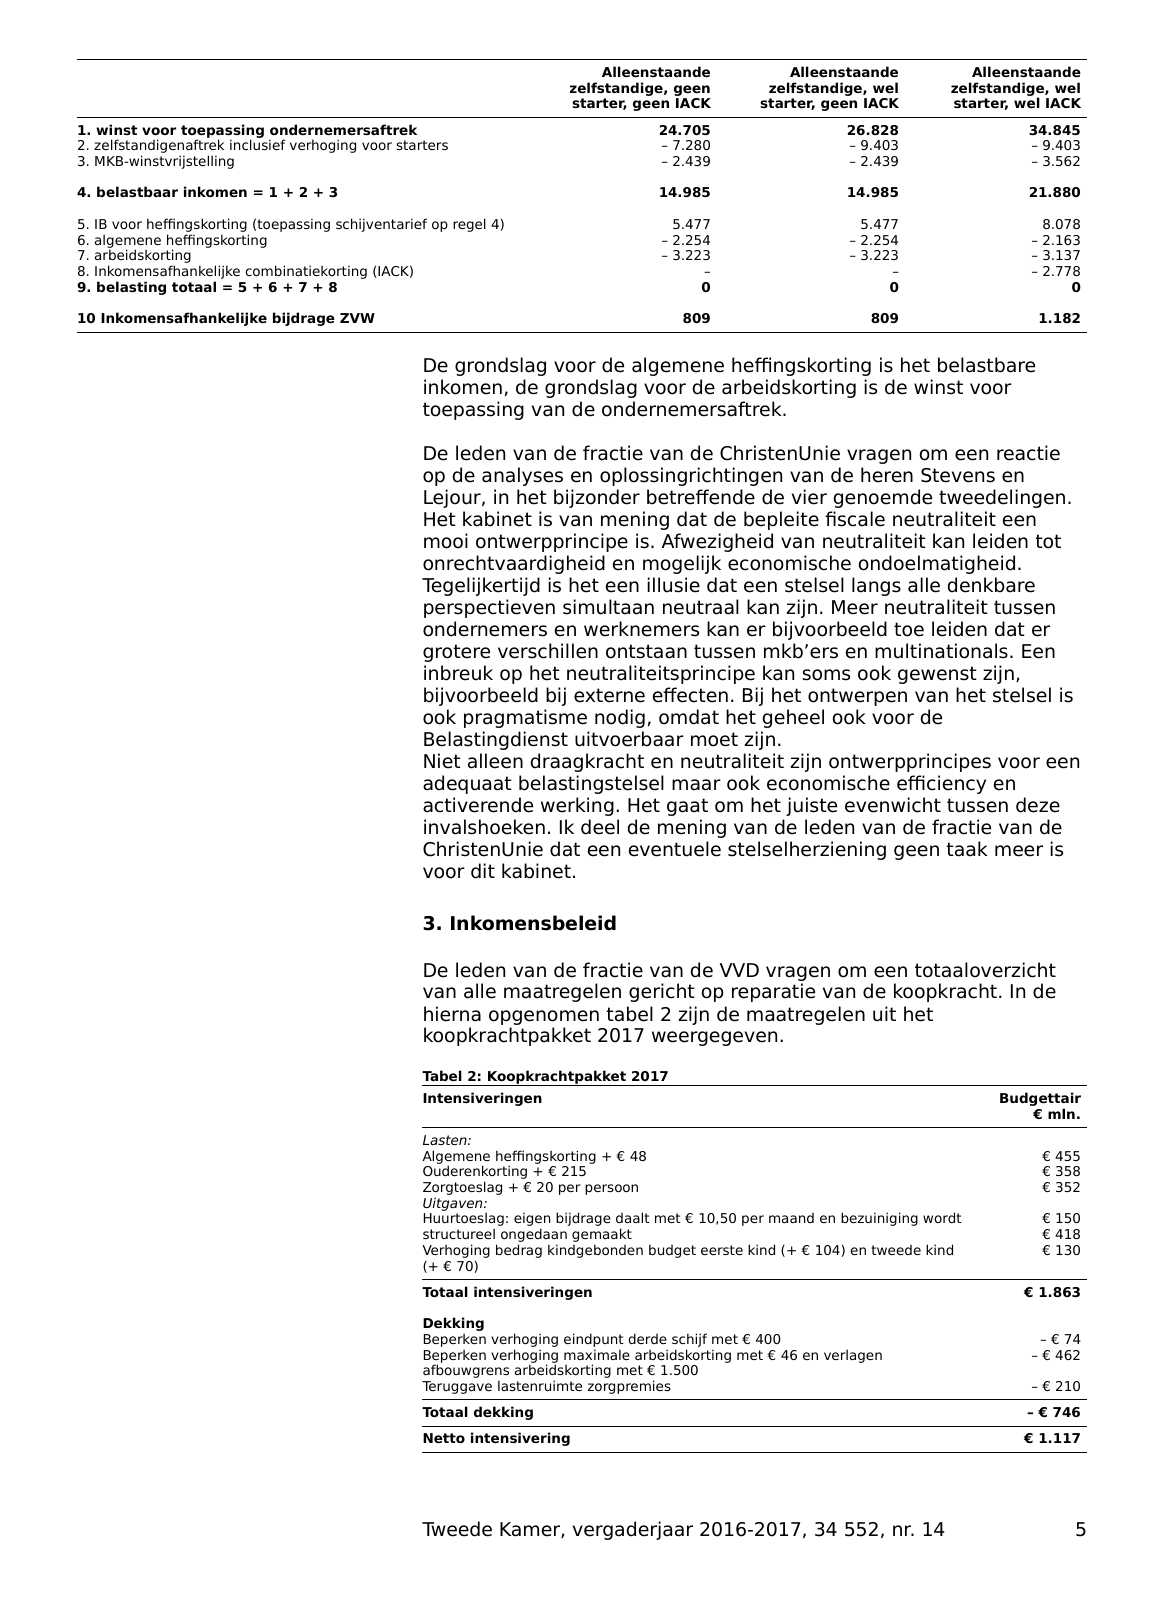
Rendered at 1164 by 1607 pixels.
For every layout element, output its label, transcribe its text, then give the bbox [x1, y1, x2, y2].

table_cell [969, 1196, 1087, 1211]
table_cell 5.477 [528, 217, 717, 232]
table_cell Beperken verhoging maximale arbeidskorting met € 46 en verlagen afbouwgrens arbeidskorting met € 1.500 [422, 1348, 968, 1379]
table_cell 8. Inkomensafhankelijke combinatiekorting (IACK) [77, 264, 528, 280]
table_cell – 3.137 [905, 248, 1087, 264]
table_cell Algemene heffingskorting + € 48 [422, 1148, 968, 1164]
table_cell 0 [905, 280, 1087, 295]
table_cell 14.985 [528, 185, 717, 201]
table_cell – € 746 [969, 1400, 1087, 1426]
table_cell [969, 1300, 1087, 1316]
table_cell € 1.117 [969, 1427, 1087, 1452]
table_cell – € 462 [969, 1348, 1087, 1379]
table_cell € 130 [969, 1243, 1087, 1279]
table_cell – 2.163 [905, 233, 1087, 248]
table_cell Intensiveringen [422, 1086, 968, 1127]
table_header [77, 60, 528, 117]
table_cell 0 [717, 280, 905, 295]
table_cell – 3.562 [905, 154, 1087, 169]
table_cell [717, 295, 905, 311]
table_cell – 2.439 [717, 154, 905, 169]
subtitle 3. Inkomensbeleid [422, 912, 1087, 934]
table_cell Budgettair € mln. [969, 1086, 1087, 1127]
table_header Tabel 2: Koopkrachtpakket 2017 [422, 1069, 1087, 1085]
table_cell € 455 [969, 1148, 1087, 1164]
table_cell 1. winst voor toepassing ondernemersaftrek [77, 118, 528, 138]
table_cell – € 74 [969, 1332, 1087, 1347]
text De leden van de fractie van de ChristenUnie vragen om een reactie op de analyses en oplossingrichtingen van de heren Stevens en Lejour, in het bijzonder betreffende de vier genoemde tweedelingen. [422, 443, 1087, 509]
table_cell € 352 [969, 1180, 1087, 1196]
table_cell € 1.863 [969, 1280, 1087, 1300]
table_cell [905, 201, 1087, 217]
table_cell [528, 170, 717, 185]
table_cell Totaal intensiveringen [422, 1280, 968, 1300]
text Het kabinet is van mening dat de bepleite fiscale neutraliteit een mooi ontwerpprincipe is. Afwezigheid van neutraliteit kan leiden tot onrechtvaardigheid en mogelijk economische ondoelmatigheid. Tegelijkertijd is het een illusie dat een stelsel langs alle denkbare perspectieven simultaan neutraal kan zijn. Meer neutraliteit tussen ondernemers en werknemers kan er bijvoorbeeld toe leiden dat er grotere verschillen ontstaan tussen mkb’ers en multinationals. Een inbreuk op het neutraliteitsprincipe kan soms ook gewenst zijn, bijvoorbeeld bij externe effecten. Bij het ontwerpen van het stelsel is ook pragmatisme nodig, omdat het geheel ook voor de Belastingdienst uitvoerbaar moet zijn. [422, 509, 1087, 751]
table_cell Ouderenkorting + € 215 [422, 1164, 968, 1180]
table_cell 5. IB voor heffingskorting (toepassing schijventarief op regel 4) [77, 217, 528, 232]
table_cell 1.182 [905, 311, 1087, 332]
table_cell 7. arbeidskorting [77, 248, 528, 264]
table_cell 14.985 [717, 185, 905, 201]
table_cell 8.078 [905, 217, 1087, 232]
table_cell [77, 201, 528, 217]
table_cell – 3.223 [717, 248, 905, 264]
table_cell € 150 € 418 [969, 1211, 1087, 1243]
table_cell 26.828 [717, 118, 905, 138]
table_cell [77, 170, 528, 185]
table_cell [528, 295, 717, 311]
table_cell [528, 201, 717, 217]
table_cell – 2.439 [528, 154, 717, 169]
table_cell – [528, 264, 717, 280]
table_cell 9. belasting totaal = 5 + 6 + 7 + 8 [77, 280, 528, 295]
table_cell 24.705 [528, 118, 717, 138]
table_cell 34.845 [905, 118, 1087, 138]
table_cell – 7.280 [528, 138, 717, 154]
table_cell Huurtoeslag: eigen bijdrage daalt met € 10,50 per maand en bezuiniging wordt structureel ongedaan gemaakt [422, 1211, 968, 1243]
table_cell [717, 201, 905, 217]
table_cell – 2.778 [905, 264, 1087, 280]
table_cell Lasten: [422, 1128, 968, 1148]
table_cell – 9.403 [905, 138, 1087, 154]
table_cell Uitgaven: [422, 1196, 968, 1211]
table_cell Netto intensivering [422, 1427, 968, 1452]
table_cell Totaal dekking [422, 1400, 968, 1426]
table_cell 10 Inkomensafhankelijke bijdrage ZVW [77, 311, 528, 332]
text De grondslag voor de algemene heffingskorting is het belastbare inkomen, de grondslag voor de arbeidskorting is de winst voor toepassing van de ondernemersaftrek. [422, 355, 1087, 421]
table_cell – 2.254 [717, 233, 905, 248]
table_cell Dekking [422, 1316, 968, 1332]
table_cell [969, 1316, 1087, 1332]
table_cell [77, 295, 528, 311]
table_cell [905, 170, 1087, 185]
table_cell 2. zelfstandigenaftrek inclusief verhoging voor starters [77, 138, 528, 154]
table_cell Zorgtoeslag + € 20 per persoon [422, 1180, 968, 1196]
table_cell 0 [528, 280, 717, 295]
text De leden van de fractie van de VVD vragen om een totaaloverzicht van alle maatregelen gericht op reparatie van de koopkracht. In de hierna opgenomen tabel 2 zijn de maatregelen uit het koopkrachtpakket 2017 weergegeven. [422, 959, 1087, 1047]
table_header Alleenstaande zelfstandige, wel starter, geen IACK [717, 60, 905, 117]
table_cell 3. MKB-winstvrijstelling [77, 154, 528, 169]
table_header Alleenstaande zelfstandige, wel starter, wel IACK [905, 60, 1087, 117]
text Niet alleen draagkracht en neutraliteit zijn ontwerpprincipes voor een adequaat belastingstelsel maar ook economische efficiency en activerende werking. Het gaat om het juiste evenwicht tussen deze invalshoeken. Ik deel de mening van de leden van de fractie van de ChristenUnie dat een eventuele stelselherziening geen taak meer is voor dit kabinet. [422, 751, 1087, 882]
table_cell [422, 1300, 968, 1316]
table_cell – € 210 [969, 1379, 1087, 1399]
table_cell – 2.254 [528, 233, 717, 248]
table_cell [969, 1128, 1087, 1148]
table_cell € 358 [969, 1164, 1087, 1180]
table_cell 21.880 [905, 185, 1087, 201]
table_cell 5.477 [717, 217, 905, 232]
table_cell 809 [717, 311, 905, 332]
table_cell – 9.403 [717, 138, 905, 154]
table_cell 809 [528, 311, 717, 332]
table_cell Teruggave lastenruimte zorgpremies [422, 1379, 968, 1399]
table_cell – [717, 264, 905, 280]
table_cell [905, 295, 1087, 311]
table_cell 6. algemene heffingskorting [77, 233, 528, 248]
table_cell Verhoging bedrag kindgebonden budget eerste kind (+ € 104) en tweede kind (+ € 70) [422, 1243, 968, 1279]
table_cell Beperken verhoging eindpunt derde schijf met € 400 [422, 1332, 968, 1347]
table_cell – 3.223 [528, 248, 717, 264]
table_cell [717, 170, 905, 185]
table_cell 4. belastbaar inkomen = 1 + 2 + 3 [77, 185, 528, 201]
table_header Alleenstaande zelfstandige, geen starter, geen IACK [528, 60, 717, 117]
